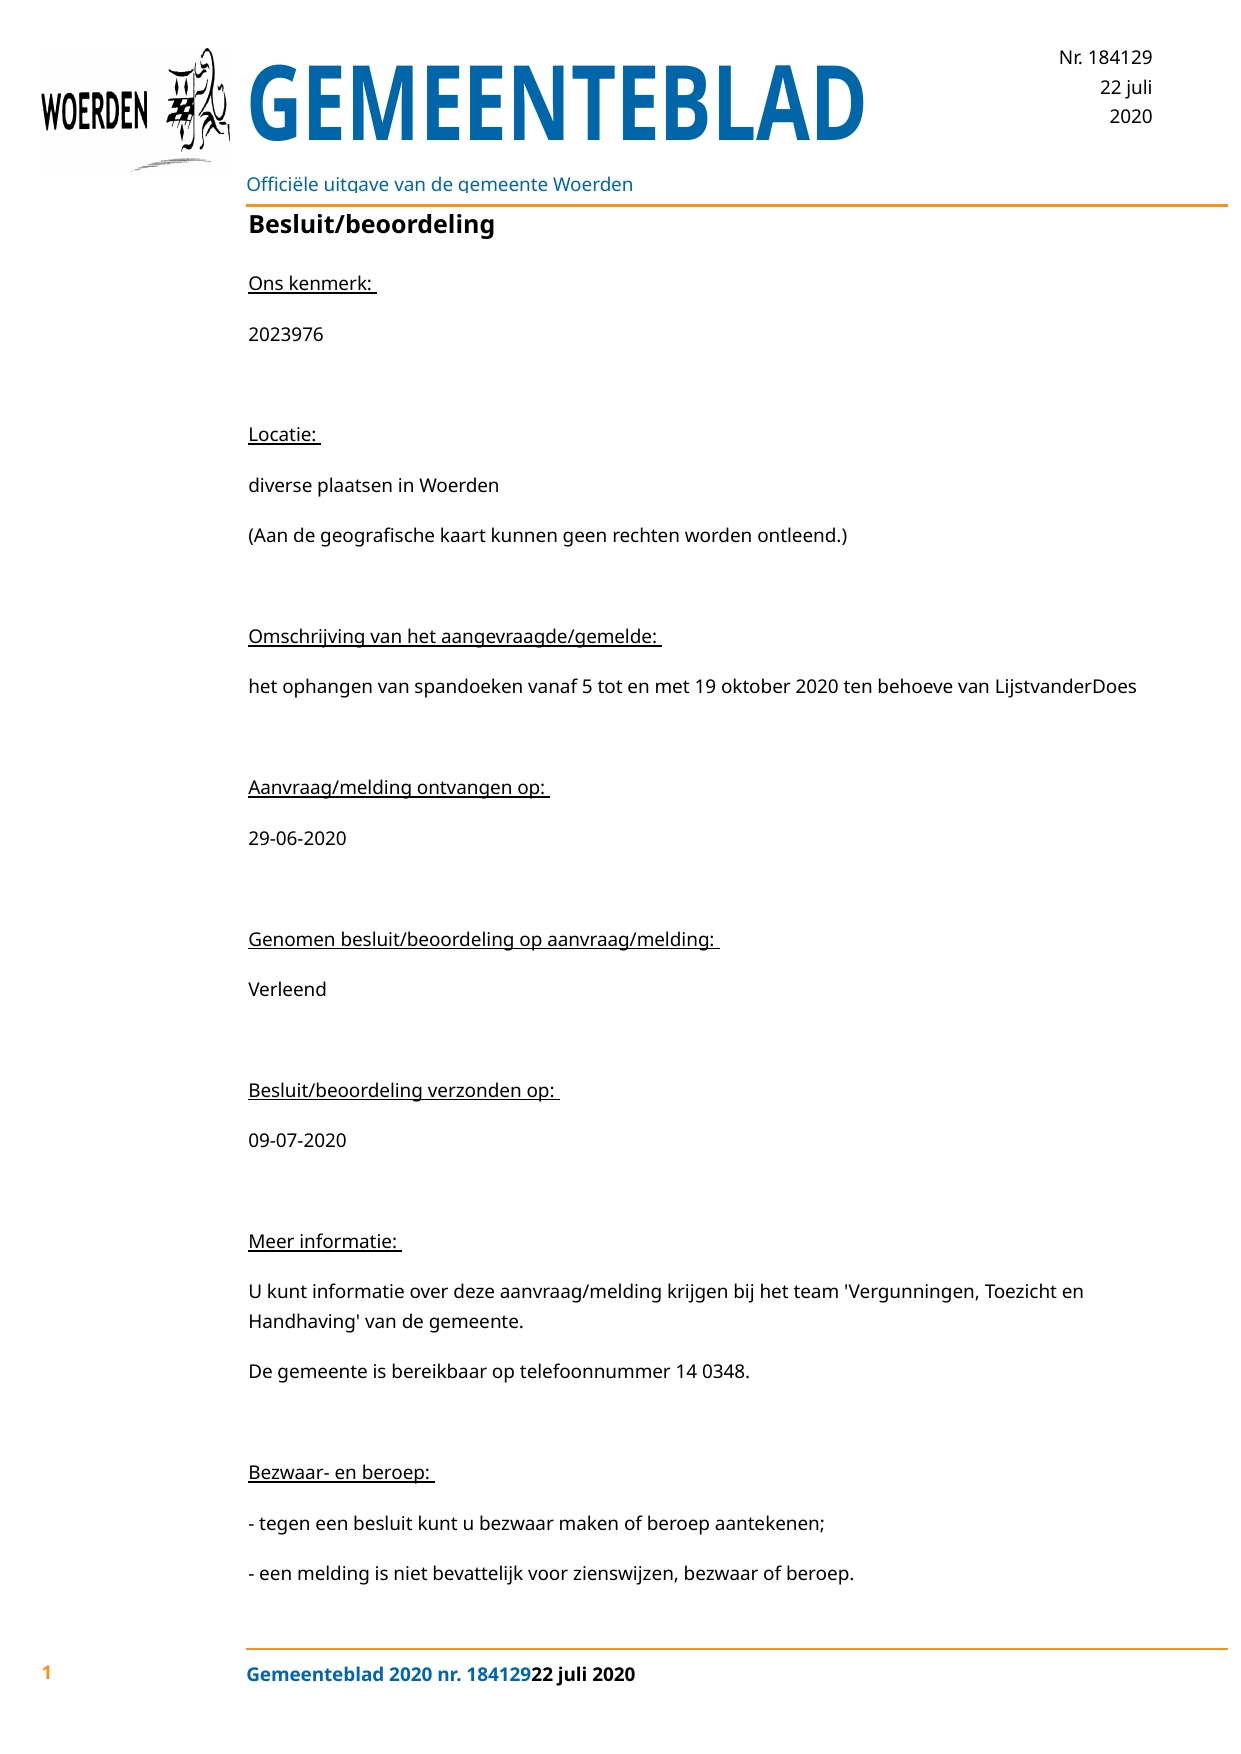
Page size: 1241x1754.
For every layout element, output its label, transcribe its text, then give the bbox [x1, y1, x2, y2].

text Besluit/beoordeling [248, 207, 1152, 241]
text Ons kenmerk: [248, 270, 1152, 296]
text diverse plaatsen in Woerden [248, 472, 1152, 498]
text het ophangen van spandoeken vanaf 5 tot en met 19 oktober 2020 ten behoeve van LijstvanderDoes [248, 674, 1152, 699]
text - een melding is niet bevattelijk voor zienswijzen, bezwaar of beroep. [248, 1560, 1152, 1586]
text De gemeente is bereikbaar op telefoonnummer 14 0348. [248, 1359, 1152, 1384]
text Locatie: [248, 422, 1152, 447]
text Omschrijving van het aangevraagde/gemelde: [248, 623, 1152, 649]
text U kunt informatie over deze aanvraag/melding krijgen bij het team 'Vergunningen, Toezicht en Handhaving' van de gemeente. [248, 1279, 1152, 1334]
picture [41, 47, 231, 172]
text Bezwaar- en beroep: [248, 1459, 1152, 1485]
text 2023976 [248, 321, 1152, 346]
text 29-06-2020 [248, 825, 1152, 851]
text - tegen een besluit kunt u bezwaar maken of beroep aantekenen; [248, 1510, 1152, 1536]
text Meer informatie: [248, 1228, 1152, 1254]
text Verleend [248, 976, 1152, 1002]
text Genomen besluit/beoordeling op aanvraag/melding: [248, 926, 1152, 951]
text (Aan de geografische kaart kunnen geen rechten worden ontleend.) [248, 522, 1152, 548]
text 09-07-2020 [248, 1127, 1152, 1153]
text Aanvraag/melding ontvangen op: [248, 774, 1152, 800]
text Besluit/beoordeling verzonden op: [248, 1077, 1152, 1103]
